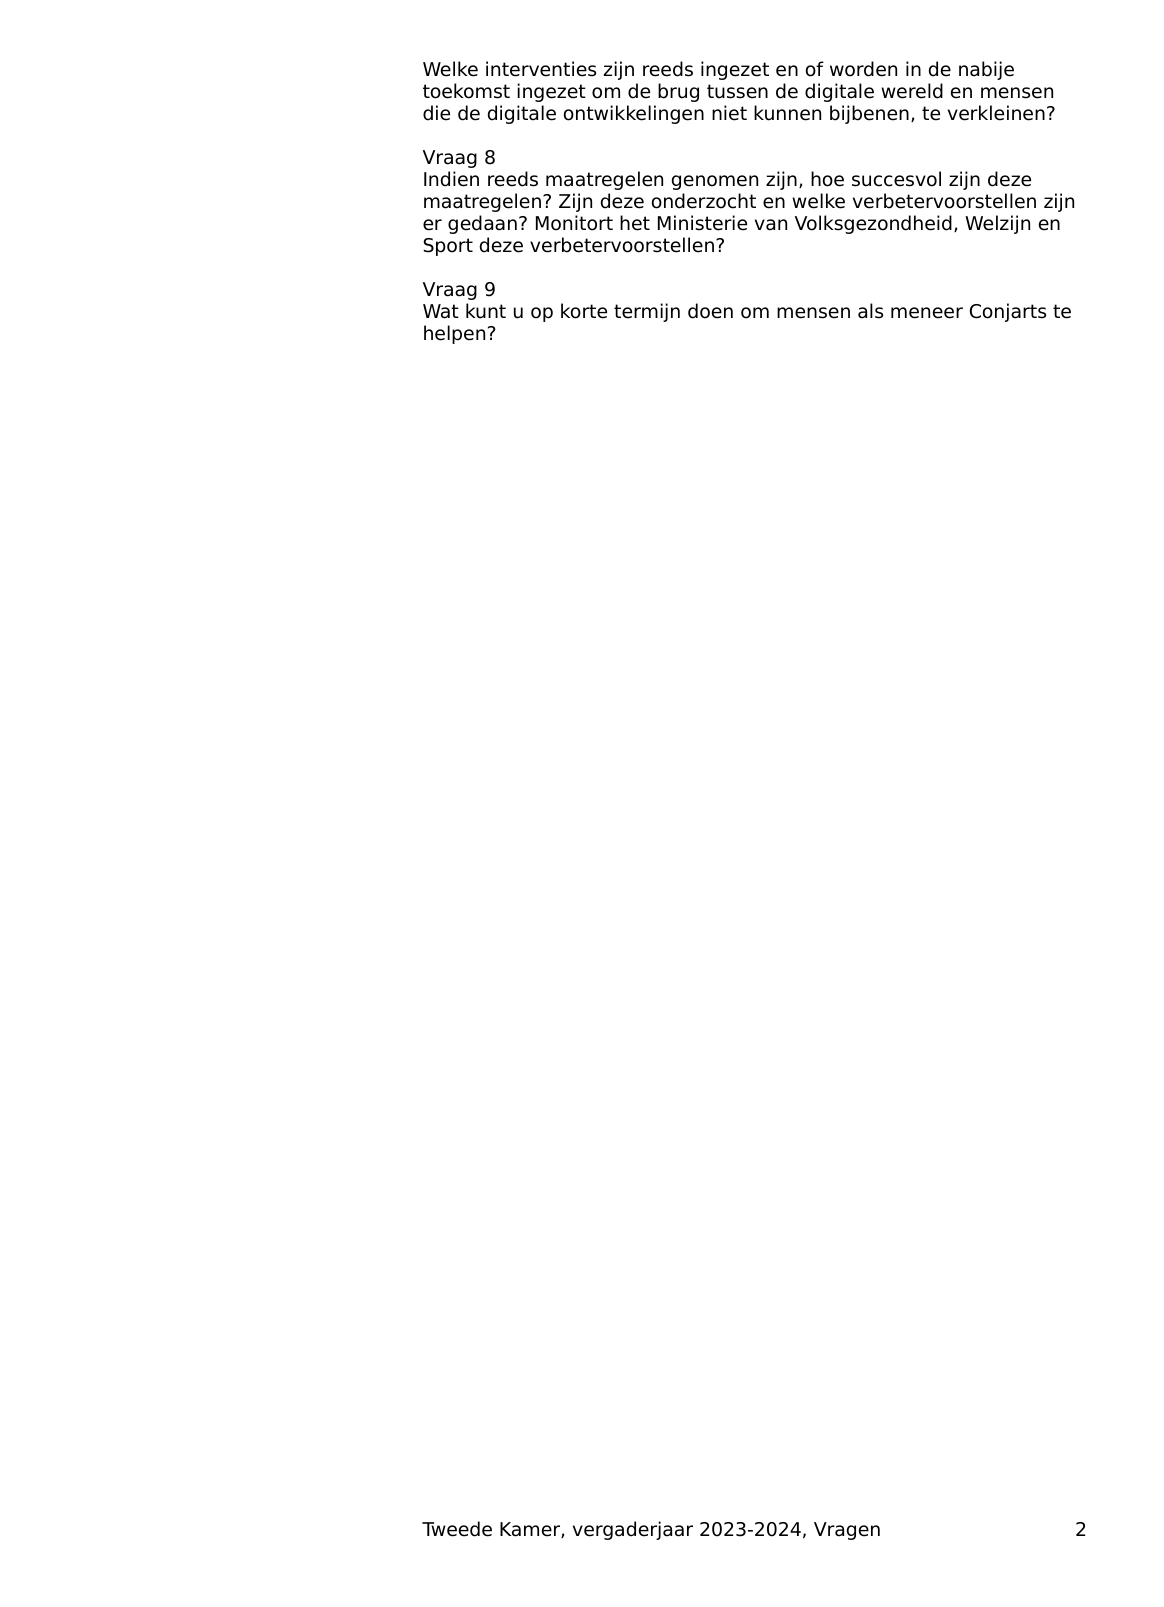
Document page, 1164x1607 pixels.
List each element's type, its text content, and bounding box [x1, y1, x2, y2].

text Vraag 9 [422, 279, 1087, 301]
text Welke interventies zijn reeds ingezet en of worden in de nabije toekomst ingezet om de brug tussen de digitale wereld en mensen die de digitale ontwikkelingen niet kunnen bijbenen, te verkleinen? [422, 59, 1087, 125]
text Wat kunt u op korte termijn doen om mensen als meneer Conjarts te helpen? [422, 301, 1087, 345]
text Indien reeds maatregelen genomen zijn, hoe succesvol zijn deze maatregelen? Zijn deze onderzocht en welke verbetervoorstellen zijn er gedaan? Monitort het Ministerie van Volksgezondheid, Welzijn en Sport deze verbetervoorstellen? [422, 169, 1087, 257]
text Vraag 8 [422, 147, 1087, 169]
